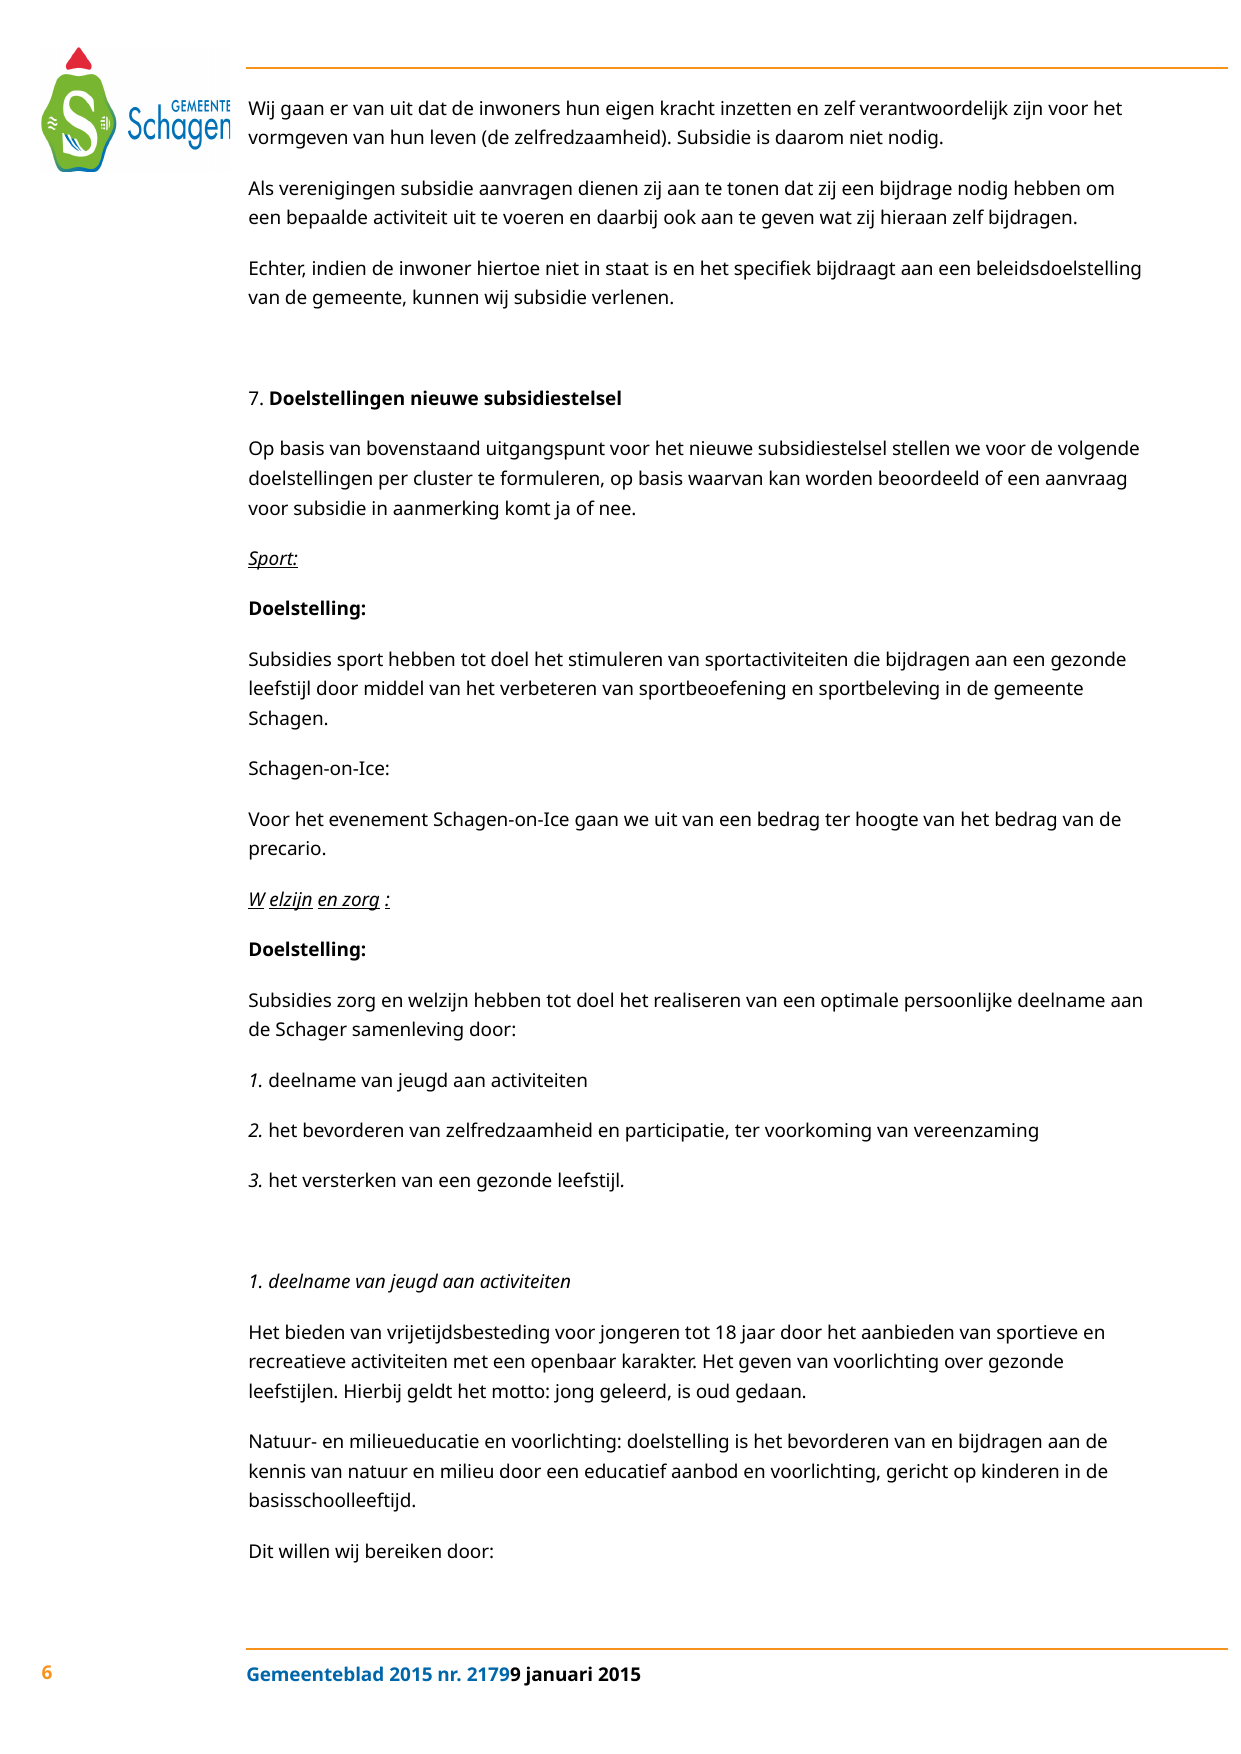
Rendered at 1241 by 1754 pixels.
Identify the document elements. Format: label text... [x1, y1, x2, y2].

text Natuur- en milieueducatie en voorlichting: doelstelling is het bevorderen van en bijdragen aan de kennis van natuur en milieu door een educatief aanbod en voorlichting, gericht op kinderen in de basisschoolleeftijd. [248, 1428, 1152, 1513]
text Subsidies sport hebben tot doel het stimuleren van sportactiviteiten die bijdragen aan een gezonde leefstijl door middel van het verbeteren van sportbeoefening en sportbeleving in de gemeente Schagen. [248, 646, 1152, 731]
text W elzijn en zorg : [248, 886, 1152, 912]
text Doelstelling: [248, 936, 1152, 962]
text Schagen-on-Ice: [248, 756, 1152, 781]
text 7. Doelstellingen nieuwe subsidiestelsel [248, 385, 1152, 411]
text 2. het bevorderen van zelfredzaamheid en participatie, ter voorkoming van vereenzaming [248, 1117, 1152, 1143]
text Dit willen wij bereiken door: [248, 1538, 1152, 1564]
text Doelstelling: [248, 596, 1152, 621]
text Op basis van bovenstaand uitgangspunt voor het nieuwe subsidiestelsel stellen we voor de volgende doelstellingen per cluster te formuleren, op basis waarvan kan worden beoordeeld of een aanvraag voor subsidie in aanmerking komt ja of nee. [248, 436, 1152, 521]
picture [41, 47, 231, 172]
text Subsidies zorg en welzijn hebben tot doel het realiseren van een optimale persoonlijke deelname aan de Schager samenleving door: [248, 987, 1152, 1042]
text Voor het evenement Schagen-on-Ice gaan we uit van een bedrag ter hoogte van het bedrag van de precario. [248, 806, 1152, 861]
text Het bieden van vrijetijdsbesteding voor jongeren tot 18 jaar door het aanbieden van sportieve en recreatieve activiteiten met een openbaar karakter. Het geven van voorlichting over gezonde leefstijlen. Hierbij geldt het motto: jong geleerd, is oud gedaan. [248, 1319, 1152, 1404]
text 1. deelname van jeugd aan activiteiten [248, 1268, 1152, 1294]
text 3. het versterken van een gezonde leefstijl. [248, 1168, 1152, 1193]
text Wij gaan er van uit dat de inwoners hun eigen kracht inzetten en zelf verantwoordelijk zijn voor het vormgeven van hun leven (de zelfredzaamheid). Subsidie is daarom niet nodig. [248, 95, 1152, 150]
text Als verenigingen subsidie aanvragen dienen zij aan te tonen dat zij een bijdrage nodig hebben om een bepaalde activiteit uit te voeren en daarbij ook aan te geven wat zij hieraan zelf bijdragen. [248, 175, 1152, 230]
text 1. deelname van jeugd aan activiteiten [248, 1067, 1152, 1093]
text Sport: [248, 545, 1152, 571]
text Echter, indien de inwoner hiertoe niet in staat is en het specifiek bijdraagt aan een beleidsdoelstelling van de gemeente, kunnen wij subsidie verlenen. [248, 255, 1152, 310]
